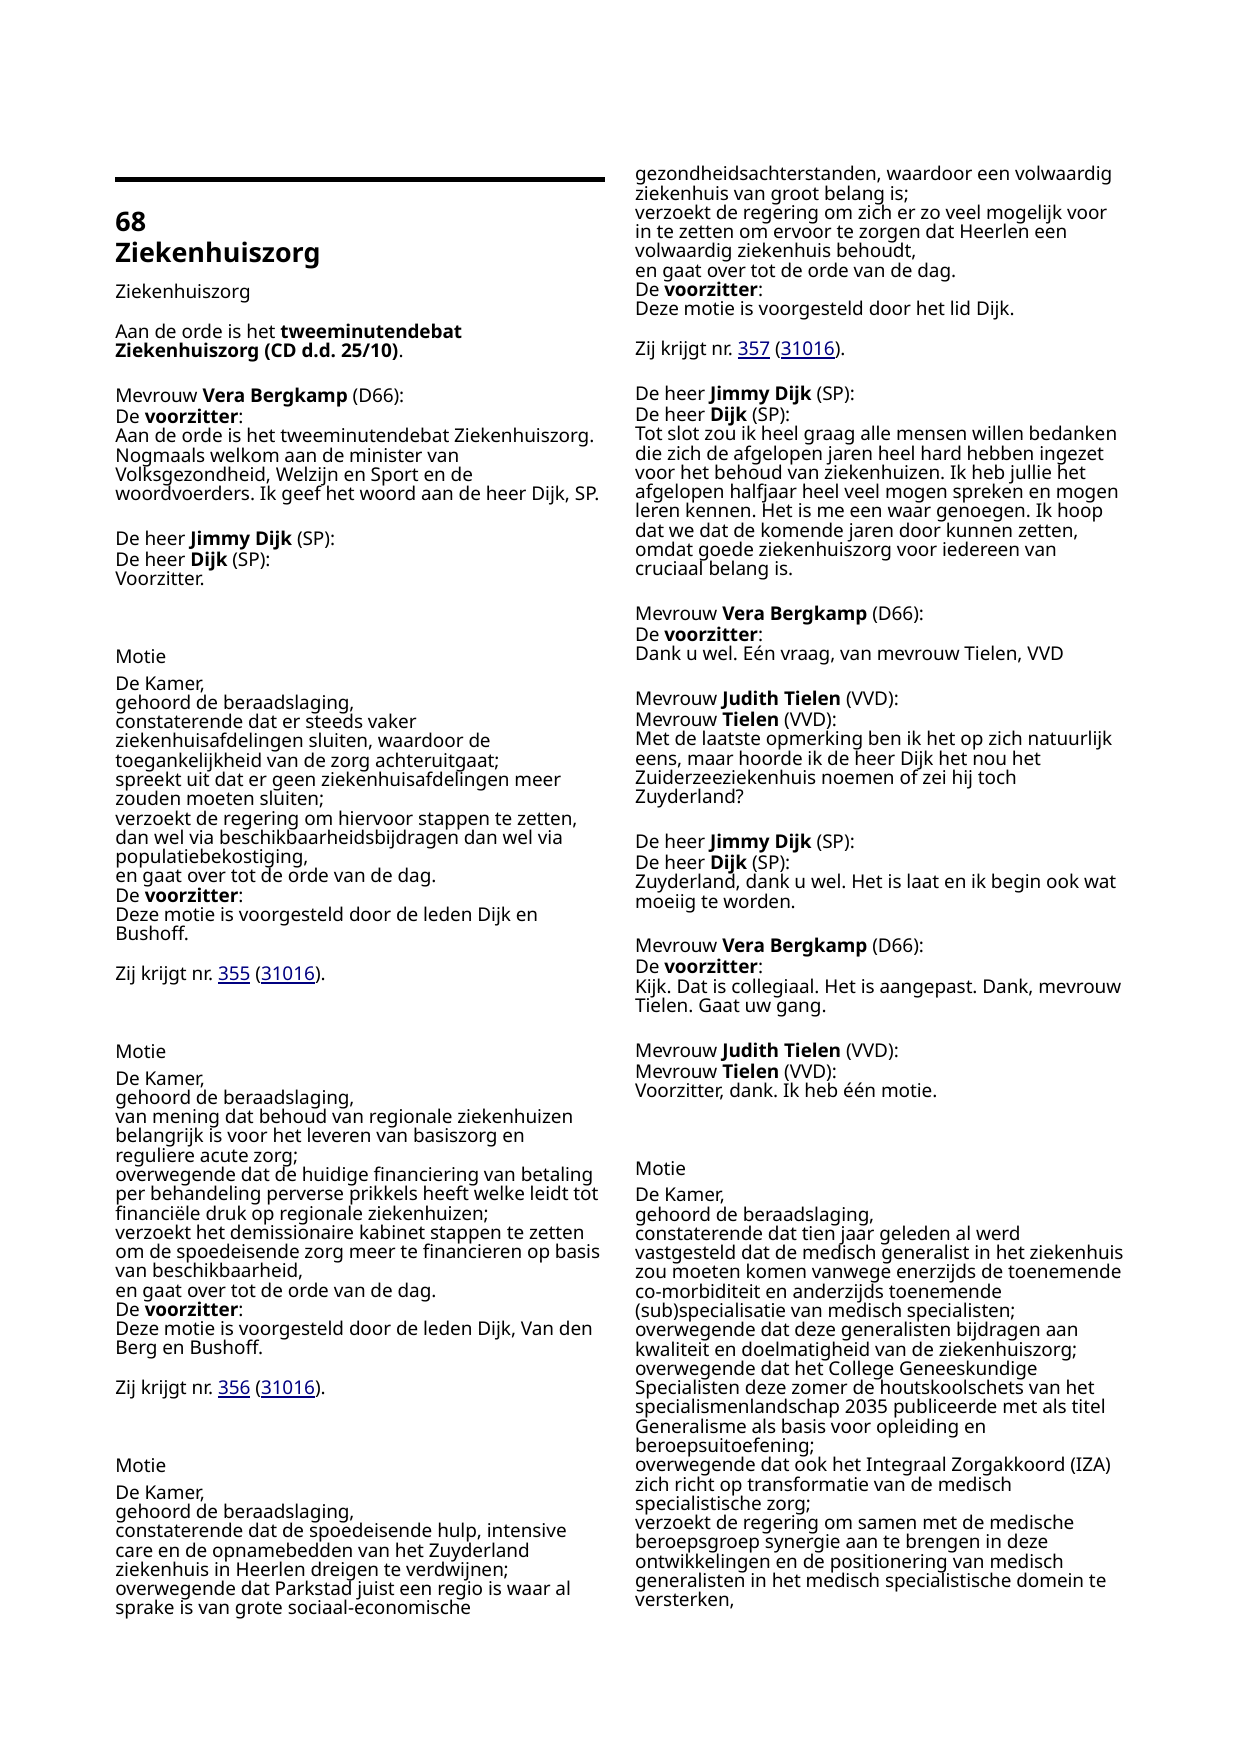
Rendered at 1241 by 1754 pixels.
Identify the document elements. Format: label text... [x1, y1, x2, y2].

text De heer Jimmy Dijk (SP): [635, 828, 1125, 854]
text Mevrouw Judith Tielen (VVD): [635, 1037, 1125, 1063]
text Ziekenhuiszorg [115, 239, 605, 283]
text Zij krijgt nr. 356 (31016). [115, 1379, 605, 1399]
text De heer Jimmy Dijk (SP): [115, 525, 605, 551]
text Voorzitter, dank. Ik heb één motie. [635, 1082, 1125, 1101]
text De Kamer, [115, 675, 605, 694]
text De Kamer, [635, 1186, 1125, 1206]
text De voorzitter: [115, 887, 605, 906]
text gehoord de beraadslaging, [635, 1206, 1125, 1225]
text overwegende dat ook het Integraal Zorgakkoord (IZA) zich richt op transformatie van de medisch specialistische zorg; [635, 1456, 1125, 1514]
text overwegende dat Parkstad juist een regio is waar al sprake is van grote sociaal-economische [115, 1580, 605, 1619]
text Motie [115, 1038, 605, 1064]
text verzoekt de regering om zich er zo veel mogelijk voor in te zetten om ervoor te zorgen dat Heerlen een volwaardig ziekenhuis behoudt, [635, 204, 1125, 262]
text verzoekt de regering om hiervoor stappen te zetten, dan wel via beschikbaarheidsbijdragen dan wel via populatiebekostiging, [115, 809, 605, 867]
text constaterende dat er steeds vaker ziekenhuisafdelingen sluiten, waardoor de toegankelijkheid van de zorg achteruitgaat; [115, 713, 605, 771]
text De heer Jimmy Dijk (SP): [635, 380, 1125, 406]
text De voorzitter: [635, 626, 1125, 645]
text Motie [115, 1452, 605, 1478]
text en gaat over tot de orde van de dag. [115, 1282, 605, 1301]
text De voorzitter: [115, 1301, 605, 1320]
text Kijk. Dat is collegiaal. Het is aangepast. Dank, mevrouw Tielen. Gaat uw gang. [635, 978, 1125, 1016]
text Zij krijgt nr. 357 (31016). [635, 340, 1125, 359]
text Mevrouw Tielen (VVD): [635, 711, 1125, 730]
text en gaat over tot de orde van de dag. [635, 262, 1125, 281]
text verzoekt de regering om samen met de medische beroepsgroep synergie aan te brengen in deze ontwikkelingen en de positionering van medisch generalisten in het medisch specialistische domein te versterken, [635, 1514, 1125, 1610]
text Aan de orde is het tweeminutendebat Ziekenhuiszorg. Nogmaals welkom aan de minister van Volksgezondheid, Welzijn en Sport en de woordvoerders. Ik geef het woord aan de heer Dijk, SP. [115, 427, 605, 504]
text overwegende dat het College Geneeskundige Specialisten deze zomer de houtskoolschets van het specialismenlandschap 2035 publiceerde met als titel Generalisme als basis voor opleiding en beroepsuitoefening; [635, 1360, 1125, 1456]
text De heer Dijk (SP): [635, 854, 1125, 873]
text constaterende dat de spoedeisende hulp, intensive care en de opnamebedden van het Zuyderland ziekenhuis in Heerlen dreigen te verdwijnen; [115, 1522, 605, 1580]
text De voorzitter: [115, 408, 605, 427]
text gehoord de beraadslaging, [115, 1503, 605, 1522]
text gehoord de beraadslaging, [115, 1089, 605, 1108]
text Deze motie is voorgesteld door het lid Dijk. [635, 300, 1125, 319]
text De voorzitter: [635, 281, 1125, 300]
text spreekt uit dat er geen ziekenhuisafdelingen meer zouden moeten sluiten; [115, 771, 605, 809]
text Voorzitter. [115, 570, 605, 589]
text 68 [115, 203, 605, 239]
text Met de laatste opmerking ben ik het op zich natuurlijk eens, maar hoorde ik de heer Dijk het nou het Zuiderzeeziekenhuis noemen of zei hij toch Zuyderland? [635, 730, 1125, 807]
text Mevrouw Vera Bergkamp (D66): [635, 600, 1125, 626]
text overwegende dat de huidige financiering van betaling per behandeling perverse prikkels heeft welke leidt tot financiële druk op regionale ziekenhuizen; [115, 1166, 605, 1224]
text verzoekt het demissionaire kabinet stappen te zetten om de spoedeisende zorg meer te financieren op basis van beschikbaarheid, [115, 1224, 605, 1282]
text Tot slot zou ik heel graag alle mensen willen bedanken die zich de afgelopen jaren heel hard hebben ingezet voor het behoud van ziekenhuizen. Ik heb jullie het afgelopen halfjaar heel veel mogen spreken en mogen leren kennen. Het is me een waar genoegen. Ik hoop dat we dat de komende jaren door kunnen zetten, omdat goede ziekenhuiszorg voor iedereen van cruciaal belang is. [635, 425, 1125, 579]
text Motie [635, 1155, 1125, 1181]
text Mevrouw Vera Bergkamp (D66): [115, 382, 605, 408]
text constaterende dat tien jaar geleden al werd vastgesteld dat de medisch generalist in het ziekenhuis zou moeten komen vanwege enerzijds de toenemende co-morbiditeit en anderzijds toenemende (sub)specialisatie van medisch specialisten; [635, 1225, 1125, 1321]
text Mevrouw Judith Tielen (VVD): [635, 685, 1125, 711]
text gezondheidsachterstanden, waardoor een volwaardig ziekenhuis van groot belang is; [635, 165, 1125, 204]
text Zij krijgt nr. 355 (31016). [115, 965, 605, 984]
text Mevrouw Vera Bergkamp (D66): [635, 933, 1125, 958]
text Zuyderland, dank u wel. Het is laat en ik begin ook wat moeiig te worden. [635, 873, 1125, 912]
text Ziekenhuiszorg [115, 283, 605, 302]
text Dank u wel. Eén vraag, van mevrouw Tielen, VVD [635, 645, 1125, 664]
text gehoord de beraadslaging, [115, 694, 605, 713]
text overwegende dat deze generalisten bijdragen aan kwaliteit en doelmatigheid van de ziekenhuiszorg; [635, 1321, 1125, 1360]
text van mening dat behoud van regionale ziekenhuizen belangrijk is voor het leveren van basiszorg en reguliere acute zorg; [115, 1108, 605, 1166]
text Mevrouw Tielen (VVD): [635, 1063, 1125, 1082]
text en gaat over tot de orde van de dag. [115, 867, 605, 887]
text De voorzitter: [635, 958, 1125, 978]
text De heer Dijk (SP): [115, 551, 605, 570]
text Motie [115, 643, 605, 669]
text De heer Dijk (SP): [635, 406, 1125, 425]
text Aan de orde is het tweeminutendebat Ziekenhuiszorg (CD d.d. 25/10). [115, 323, 605, 362]
text De Kamer, [115, 1069, 605, 1089]
text De Kamer, [115, 1484, 605, 1503]
text Deze motie is voorgesteld door de leden Dijk en Bushoff. [115, 906, 605, 944]
text Deze motie is voorgesteld door de leden Dijk, Van den Berg en Bushoff. [115, 1320, 605, 1359]
